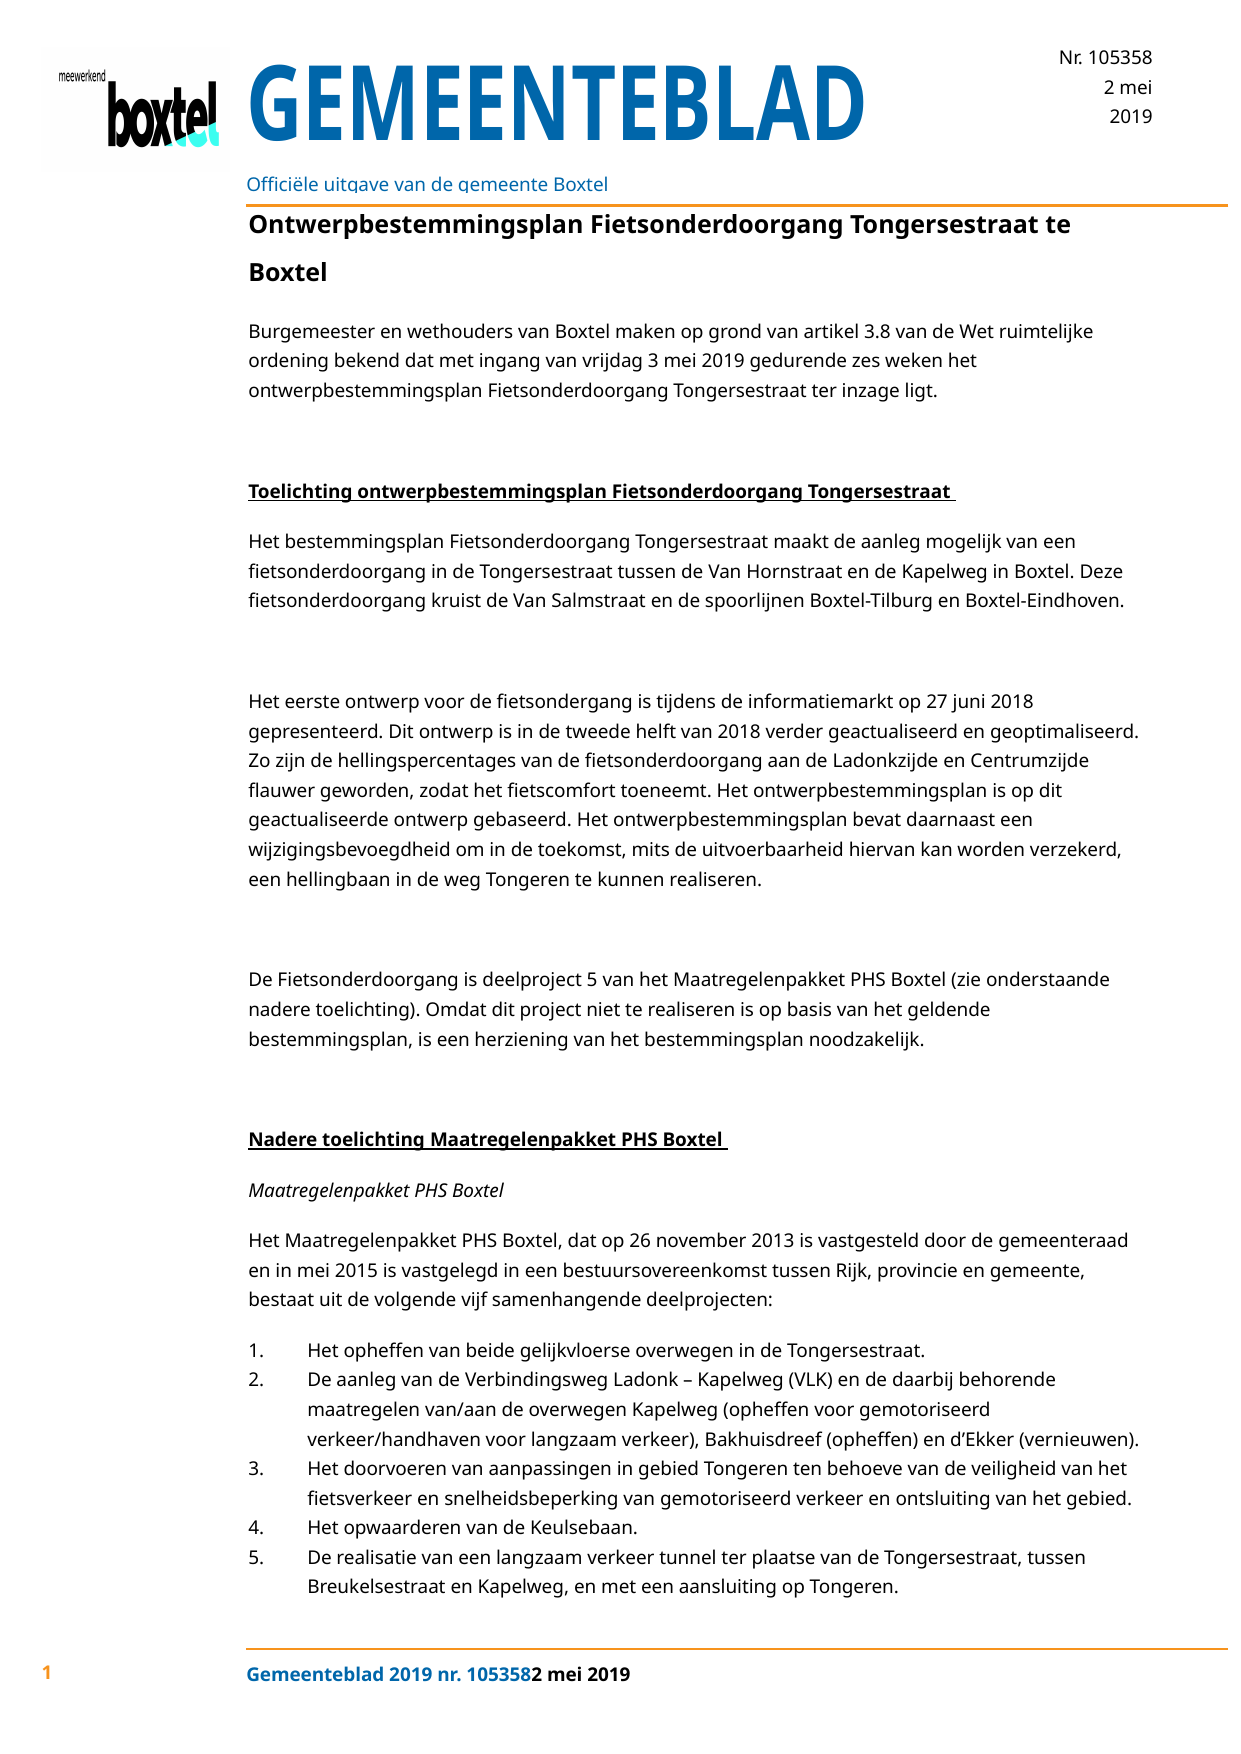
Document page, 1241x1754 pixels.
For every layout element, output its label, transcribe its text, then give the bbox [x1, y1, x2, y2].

list De realisatie van een langzaam verkeer tunnel ter plaatse van de Tongersestraat, tussen Breukelsestraat en Kapelweg, en met een aansluiting op Tongeren. [248, 1544, 1152, 1599]
text De Fietsonderdoorgang is deelproject 5 van het Maatregelenpakket PHS Boxtel (zie onderstaande nadere toelichting). Omdat dit project niet te realiseren is op basis van het geldende bestemmingsplan, is een herziening van het bestemmingsplan noodzakelijk. [248, 967, 1152, 1052]
text Burgemeester en wethouders van Boxtel maken op grond van artikel 3.8 van de Wet ruimtelijke ordening bekend dat met ingang van vrijdag 3 mei 2019 gedurende zes weken het ontwerpbestemmingsplan Fietsonderdoorgang Tongersestraat ter inzage ligt. [248, 318, 1152, 403]
text Toelichting ontwerpbestemmingsplan Fietsonderdoorgang Tongersestraat [248, 478, 1152, 504]
list Het opwaarderen van de Keulsebaan. [248, 1514, 1152, 1540]
list Het opheffen van beide gelijkvloerse overwegen in de Tongersestraat. [248, 1337, 1152, 1363]
list De aanleg van de Verbindingsweg Ladonk – Kapelweg (VLK) en de daarbij behorende maatregelen van/aan de overwegen Kapelweg (opheffen voor gemotoriseerd verkeer/handhaven voor langzaam verkeer), Bakhuisdreef (opheffen) en d’Ekker (vernieuwen). [248, 1367, 1152, 1452]
text Nadere toelichting Maatregelenpakket PHS Boxtel [248, 1127, 1152, 1152]
list Het doorvoeren van aanpassingen in gebied Tongeren ten behoeve van de veiligheid van het fietsverkeer en snelheidsbeperking van gemotoriseerd verkeer en ontsluiting van het gebied. [248, 1455, 1152, 1511]
picture [41, 47, 231, 172]
text Het bestemmingsplan Fietsonderdoorgang Tongersestraat maakt de aanleg mogelijk van een fietsonderdoorgang in de Tongersestraat tussen de Van Hornstraat en de Kapelweg in Boxtel. Deze fietsonderdoorgang kruist de Van Salmstraat en de spoorlijnen Boxtel-Tilburg en Boxtel-Eindhoven. [248, 528, 1152, 613]
text Maatregelenpakket PHS Boxtel [248, 1177, 1152, 1203]
text Het eerste ontwerp voor de fietsondergang is tijdens de informatiemarkt op 27 juni 2018 gepresenteerd. Dit ontwerp is in de tweede helft van 2018 verder geactualiseerd en geoptimaliseerd. Zo zijn de hellingspercentages van de fietsonderdoorgang aan de Ladonkzijde en Centrumzijde flauwer geworden, zodat het fietscomfort toeneemt. Het ontwerpbestemmingsplan is op dit geactualiseerde ontwerp gebaseerd. Het ontwerpbestemmingsplan bevat daarnaast een wijzigingsbevoegdheid om in de toekomst, mits de uitvoerbaarheid hiervan kan worden verzekerd, een hellingbaan in de weg Tongeren te kunnen realiseren. [248, 688, 1152, 892]
text Het Maatregelenpakket PHS Boxtel, dat op 26 november 2013 is vastgesteld door de gemeenteraad en in mei 2015 is vastgelegd in een bestuursovereenkomst tussen Rijk, provincie en gemeente, bestaat uit de volgende vijf samenhangende deelprojecten: [248, 1227, 1152, 1312]
text Ontwerpbestemmingsplan Fietsonderdoorgang Tongersestraat te Boxtel [248, 207, 1152, 288]
